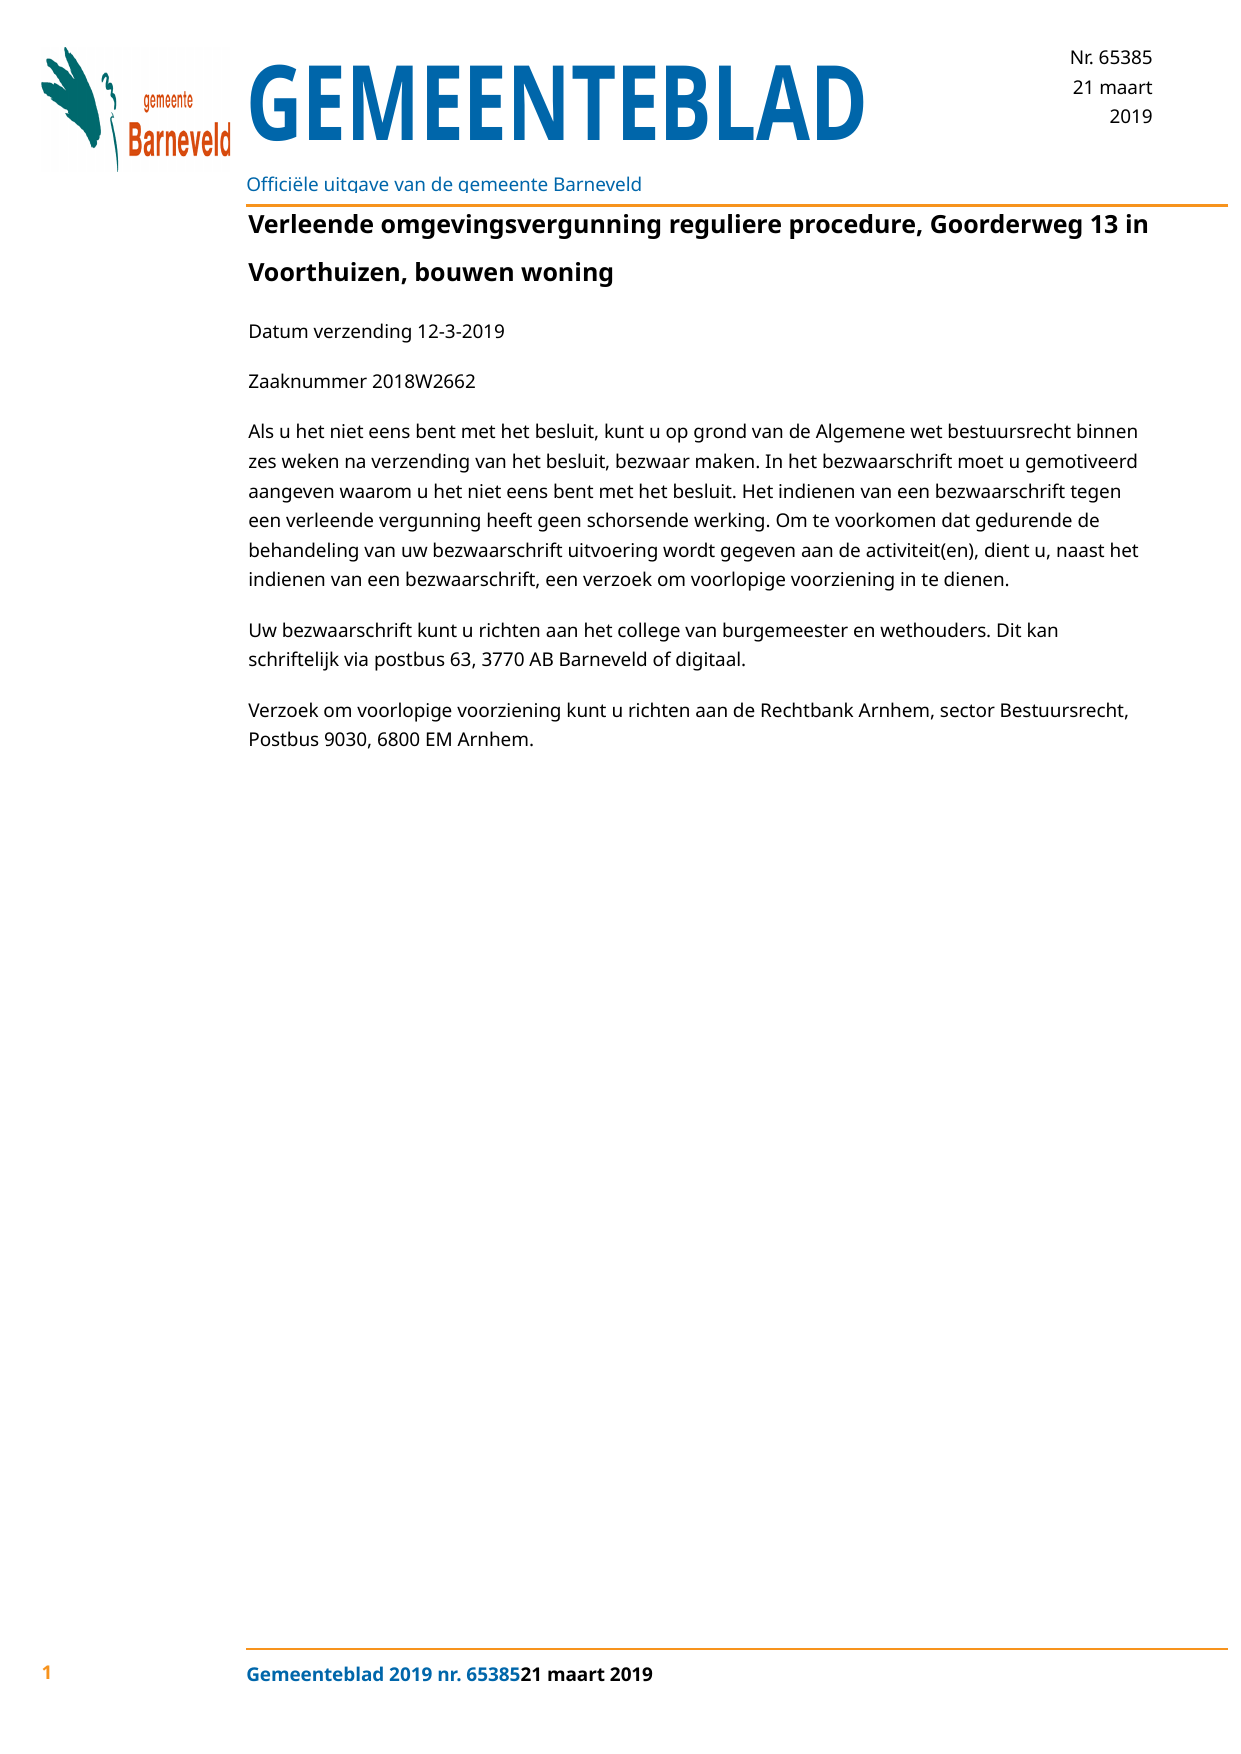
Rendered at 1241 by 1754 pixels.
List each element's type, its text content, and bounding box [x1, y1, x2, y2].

text Verzoek om voorlopige voorziening kunt u richten aan de Rechtbank Arnhem, sector Bestuursrecht, Postbus 9030, 6800 EM Arnhem. [248, 697, 1152, 752]
text Datum verzending 12-3-2019 [248, 318, 1152, 344]
text Zaaknummer 2018W2662 [248, 368, 1152, 394]
picture [41, 47, 231, 172]
text Uw bezwaarschrift kunt u richten aan het college van burgemeester en wethouders. Dit kan schriftelijk via postbus 63, 3770 AB Barneveld of digitaal. [248, 617, 1152, 672]
text Als u het niet eens bent met het besluit, kunt u op grond van de Algemene wet bestuursrecht binnen zes weken na verzending van het besluit, bezwaar maken. In het bezwaarschrift moet u gemotiveerd aangeven waarom u het niet eens bent met het besluit. Het indienen van een bezwaarschrift tegen een verleende vergunning heeft geen schorsende werking. Om te voorkomen dat gedurende de behandeling van uw bezwaarschrift uitvoering wordt gegeven aan de activiteit(en), dient u, naast het indienen van een bezwaarschrift, een verzoek om voorlopige voorziening in te dienen. [248, 419, 1152, 592]
text Verleende omgevingsvergunning reguliere procedure, Goorderweg 13 in Voorthuizen, bouwen woning [248, 207, 1152, 288]
